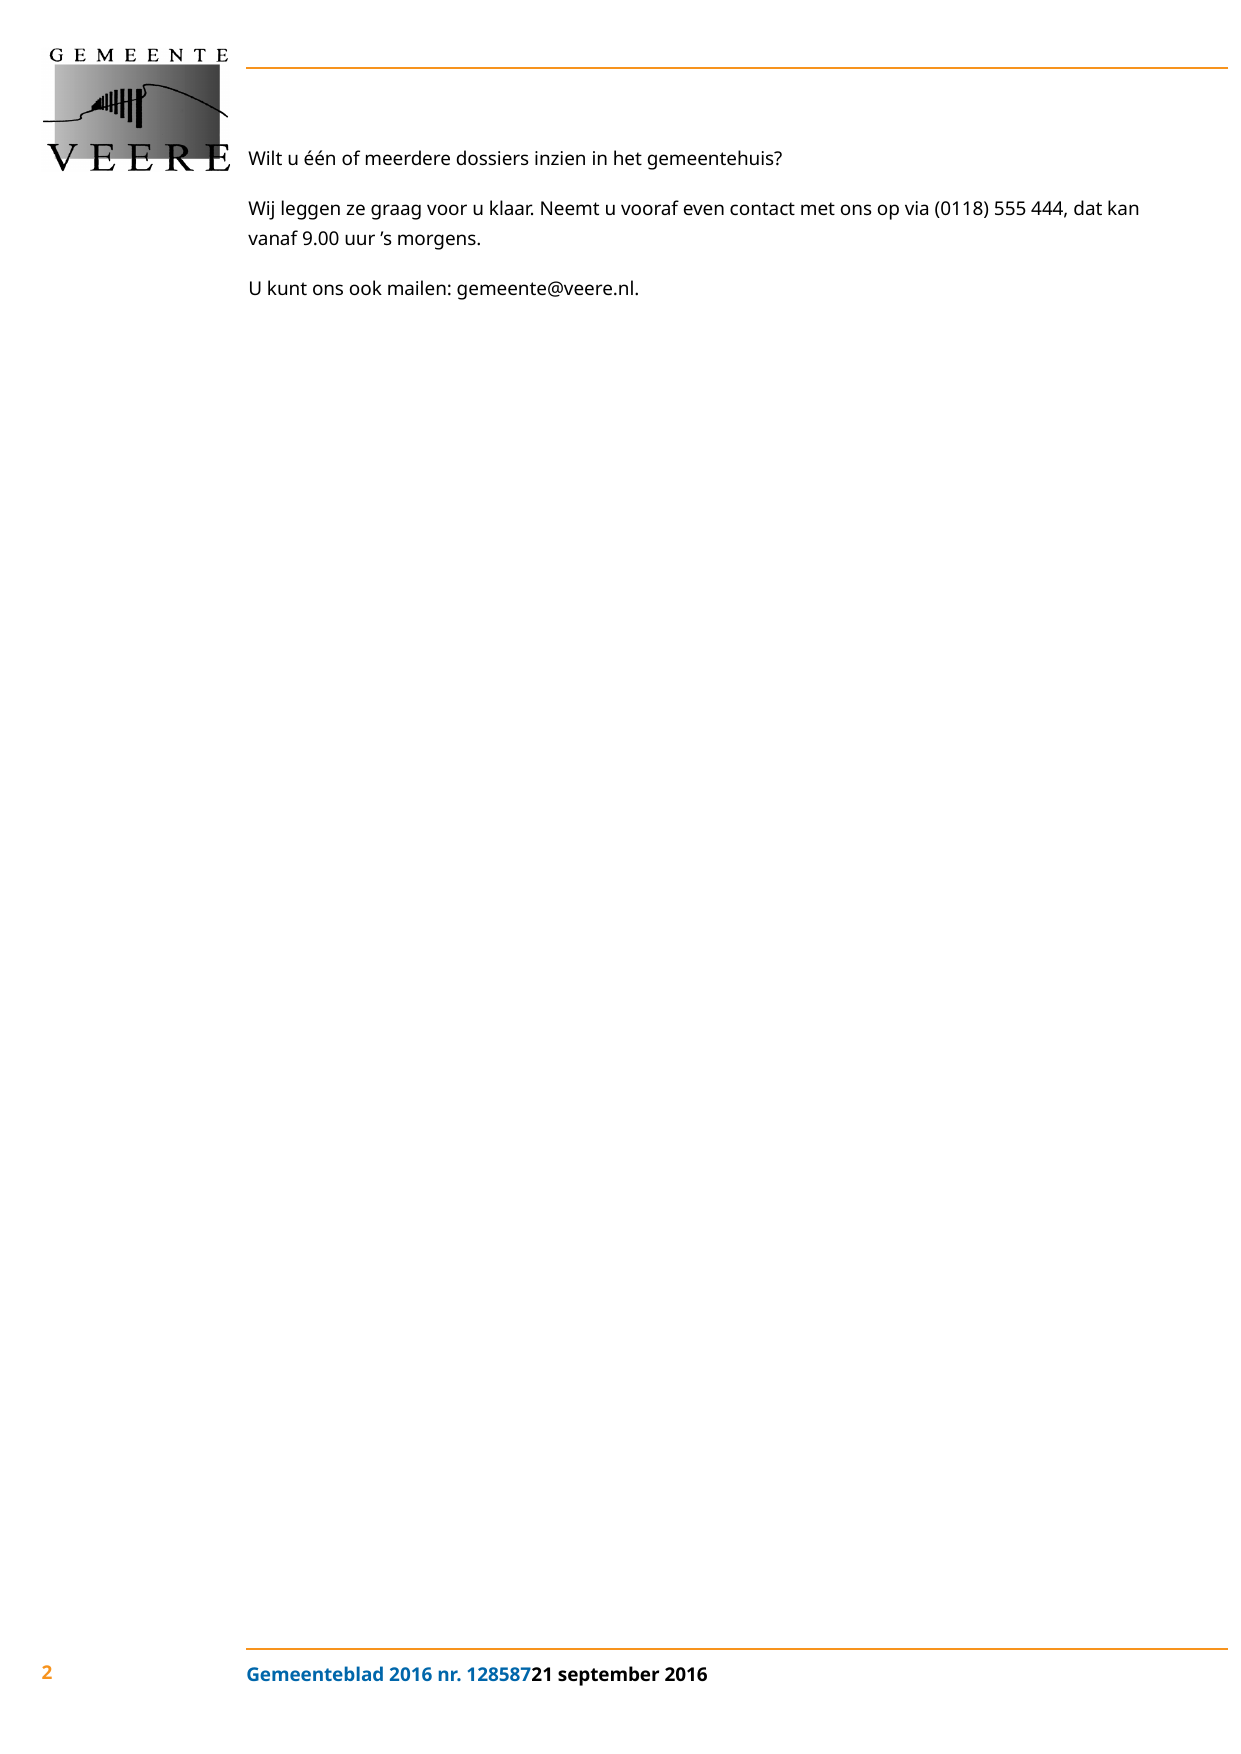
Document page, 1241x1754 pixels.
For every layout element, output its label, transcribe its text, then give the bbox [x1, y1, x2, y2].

text Wilt u één of meerdere dossiers inzien in het gemeentehuis? [248, 145, 1152, 171]
picture [41, 47, 231, 172]
text U kunt ons ook mailen: gemeente@veere.nl. [248, 276, 1152, 301]
text Wij leggen ze graag voor u klaar. Neemt u vooraf even contact met ons op via (0118) 555 444, dat kan vanaf 9.00 uur ’s morgens. [248, 196, 1152, 251]
